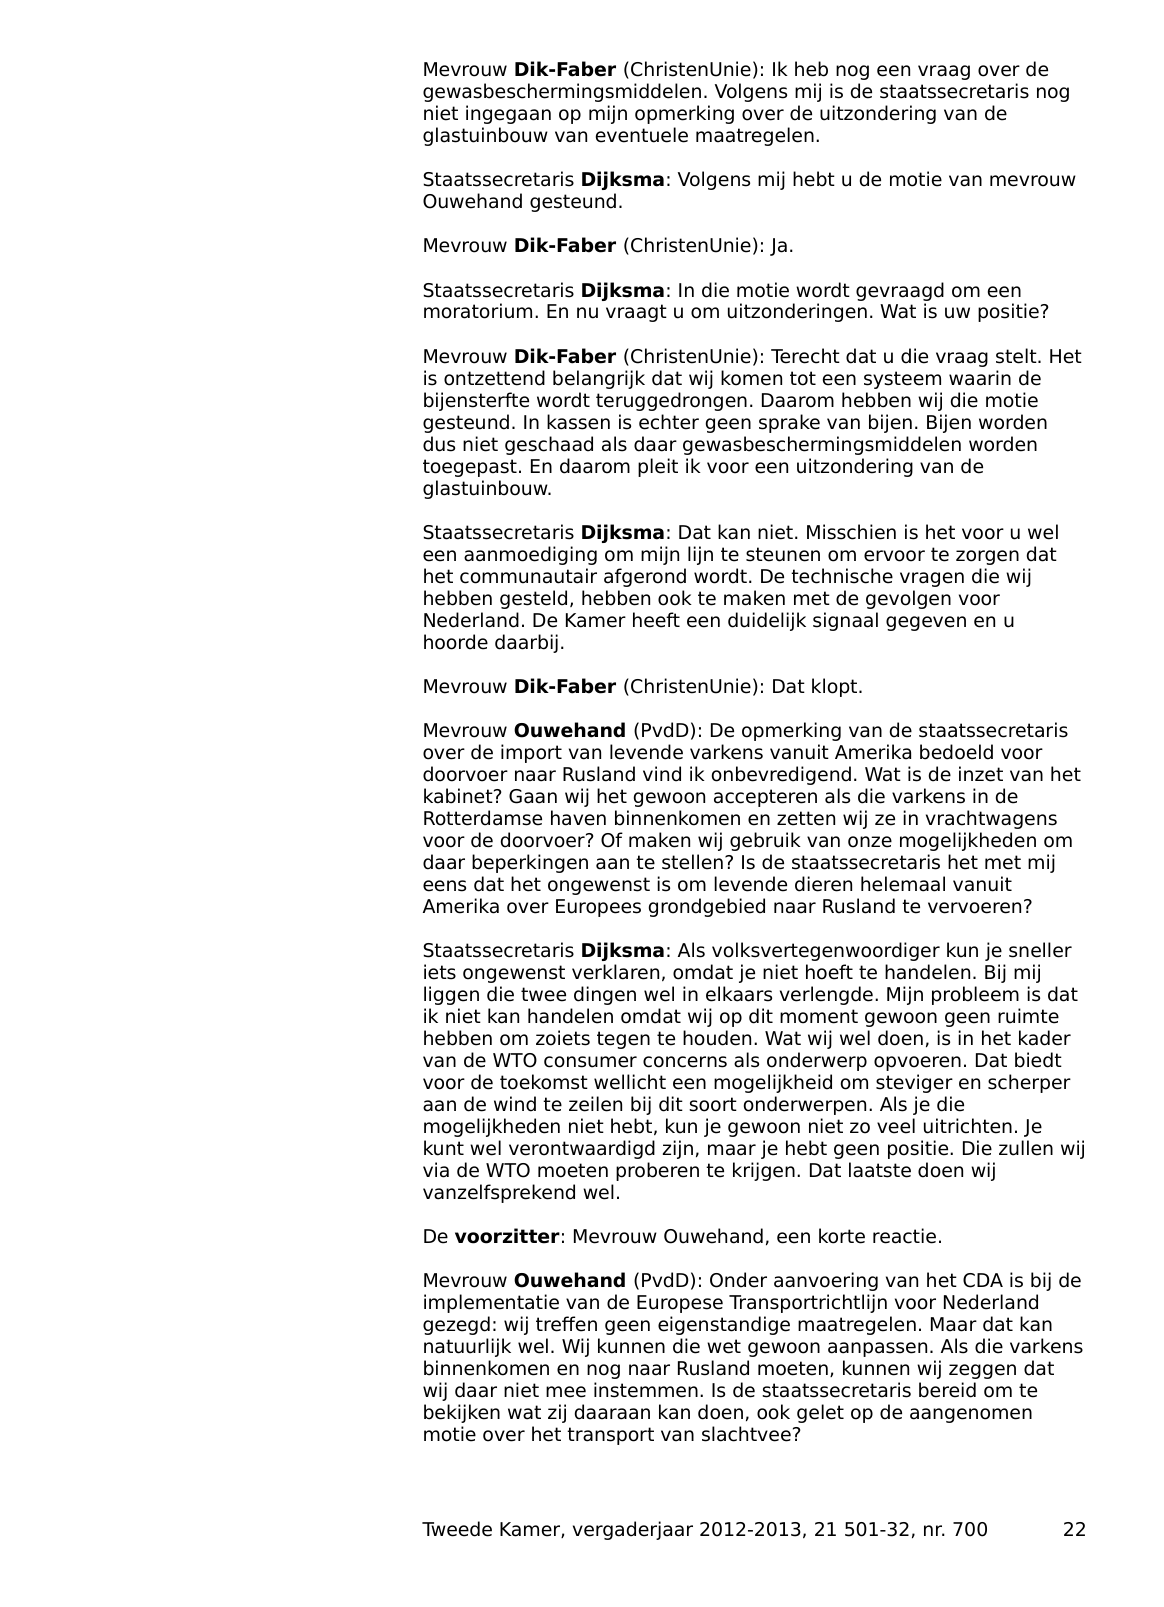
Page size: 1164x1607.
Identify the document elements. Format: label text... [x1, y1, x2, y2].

text Staatssecretaris Dijksma: Als volksvertegenwoordiger kun je sneller iets ongewenst verklaren, omdat je niet hoeft te handelen. Bij mij liggen die twee dingen wel in elkaars verlengde. Mijn probleem is dat ik niet kan handelen omdat wij op dit moment gewoon geen ruimte hebben om zoiets tegen te houden. Wat wij wel doen, is in het kader van de WTO consumer concerns als onderwerp opvoeren. Dat biedt voor de toekomst wellicht een mogelijkheid om steviger en scherper aan de wind te zeilen bij dit soort onderwerpen. Als je die mogelijkheden niet hebt, kun je gewoon niet zo veel uitrichten. Je kunt wel verontwaardigd zijn, maar je hebt geen positie. Die zullen wij via de WTO moeten proberen te krijgen. Dat laatste doen wij vanzelfsprekend wel. [422, 940, 1087, 1204]
text Staatssecretaris Dijksma: In die motie wordt gevraagd om een moratorium. En nu vraagt u om uitzonderingen. Wat is uw positie? [422, 279, 1087, 323]
text Staatssecretaris Dijksma: Dat kan niet. Misschien is het voor u wel een aanmoediging om mijn lijn te steunen om ervoor te zorgen dat het communautair afgerond wordt. De technische vragen die wij hebben gesteld, hebben ook te maken met de gevolgen voor Nederland. De Kamer heeft een duidelijk signaal gegeven en u hoorde daarbij. [422, 522, 1087, 653]
text Mevrouw Ouwehand (PvdD): De opmerking van de staatssecretaris over de import van levende varkens vanuit Amerika bedoeld voor doorvoer naar Rusland vind ik onbevredigend. Wat is de inzet van het kabinet? Gaan wij het gewoon accepteren als die varkens in de Rotterdamse haven binnenkomen en zetten wij ze in vrachtwagens voor de doorvoer? Of maken wij gebruik van onze mogelijkheden om daar beperkingen aan te stellen? Is de staatssecretaris het met mij eens dat het ongewenst is om levende dieren helemaal vanuit Amerika over Europees grondgebied naar Rusland te vervoeren? [422, 720, 1087, 918]
text Mevrouw Dik-Faber (ChristenUnie): Terecht dat u die vraag stelt. Het is ontzettend belangrijk dat wij komen tot een systeem waarin de bijensterfte wordt teruggedrongen. Daarom hebben wij die motie gesteund. In kassen is echter geen sprake van bijen. Bijen worden dus niet geschaad als daar gewasbeschermingsmiddelen worden toegepast. En daarom pleit ik voor een uitzondering van de glastuinbouw. [422, 346, 1087, 499]
text Mevrouw Dik-Faber (ChristenUnie): Ik heb nog een vraag over de gewasbeschermingsmiddelen. Volgens mij is de staatssecretaris nog niet ingegaan op mijn opmerking over de uitzondering van de glastuinbouw van eventuele maatregelen. [422, 59, 1087, 147]
text Staatssecretaris Dijksma: Volgens mij hebt u de motie van mevrouw Ouwehand gesteund. [422, 169, 1087, 213]
text Mevrouw Ouwehand (PvdD): Onder aanvoering van het CDA is bij de implementatie van de Europese Transportrichtlijn voor Nederland gezegd: wij treffen geen eigenstandige maatregelen. Maar dat kan natuurlijk wel. Wij kunnen die wet gewoon aanpassen. Als die varkens binnenkomen en nog naar Rusland moeten, kunnen wij zeggen dat wij daar niet mee instemmen. Is de staatssecretaris bereid om te bekijken wat zij daaraan kan doen, ook gelet op de aangenomen motie over het transport van slachtvee? [422, 1270, 1087, 1446]
text Mevrouw Dik-Faber (ChristenUnie): Dat klopt. [422, 676, 1087, 698]
text Mevrouw Dik-Faber (ChristenUnie): Ja. [422, 235, 1087, 257]
text De voorzitter: Mevrouw Ouwehand, een korte reactie. [422, 1226, 1087, 1248]
